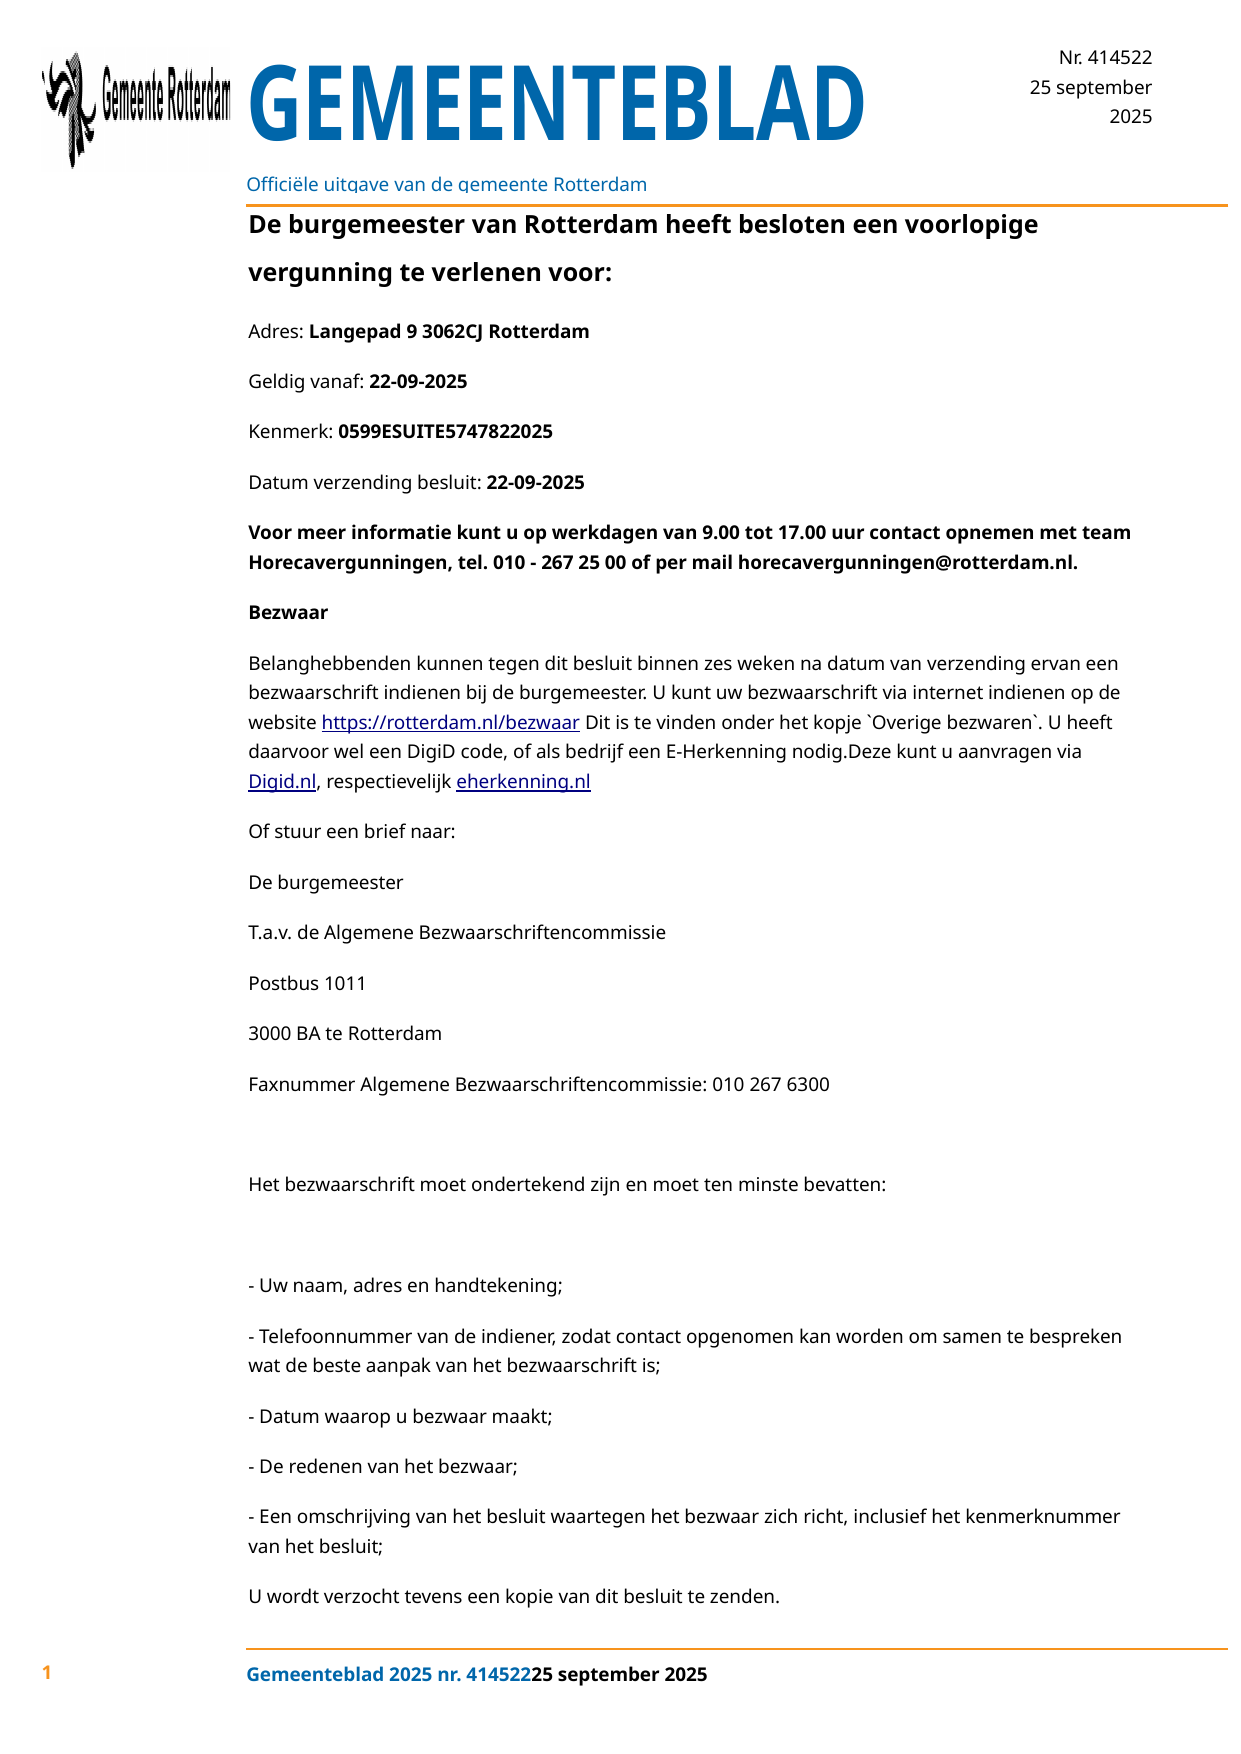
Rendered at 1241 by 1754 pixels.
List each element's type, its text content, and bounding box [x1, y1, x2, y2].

text U wordt verzocht tevens een kopie van dit besluit te zenden. [248, 1584, 1152, 1609]
text Geldig vanaf: 22-09-2025 [248, 368, 1152, 394]
text Faxnummer Algemene Bezwaarschriftencommissie: 010 267 6300 [248, 1071, 1152, 1097]
text Datum verzending besluit: 22-09-2025 [248, 469, 1152, 495]
text De burgemeester [248, 869, 1152, 895]
text Postbus 1011 [248, 970, 1152, 996]
text 3000 BA te Rotterdam [248, 1020, 1152, 1046]
text - Uw naam, adres en handtekening; [248, 1272, 1152, 1298]
text - Datum waarop u bezwaar maakt; [248, 1403, 1152, 1429]
text Kenmerk: 0599ESUITE5747822025 [248, 419, 1152, 444]
text T.a.v. de Algemene Bezwaarschriftencommissie [248, 919, 1152, 945]
text Voor meer informatie kunt u op werkdagen van 9.00 tot 17.00 uur contact opnemen met team Horecavergunningen, tel. 010 - 267 25 00 of per mail horecavergunningen@rotterdam.nl. [248, 519, 1152, 575]
text Adres: Langepad 9 3062CJ Rotterdam [248, 318, 1152, 344]
text Bezwaar [248, 599, 1152, 625]
text - Een omschrijving van het besluit waartegen het bezwaar zich richt, inclusief het kenmerknummer van het besluit; [248, 1504, 1152, 1559]
text De burgemeester van Rotterdam heeft besloten een voorlopige vergunning te verlenen voor: [248, 207, 1152, 288]
text Belanghebbenden kunnen tegen dit besluit binnen zes weken na datum van verzending ervan een bezwaarschrift indienen bij de burgemeester. U kunt uw bezwaarschrift via internet indienen op de website https://rotterdam.nl/bezwaar Dit is te vinden onder het kopje `Overige bezwaren`. U heeft daarvoor wel een DigiD code, of als bedrijf een E-Herkenning nodig.Deze kunt u aanvragen via Digid.nl, respectievelijk eherkenning.nl [248, 650, 1152, 794]
text Of stuur een brief naar: [248, 819, 1152, 844]
text - Telefoonnummer van de indiener, zodat contact opgenomen kan worden om samen te bespreken wat de beste aanpak van het bezwaarschrift is; [248, 1323, 1152, 1378]
text Het bezwaarschrift moet ondertekend zijn en moet ten minste bevatten: [248, 1172, 1152, 1197]
text - De redenen van het bezwaar; [248, 1453, 1152, 1479]
picture [41, 47, 231, 172]
